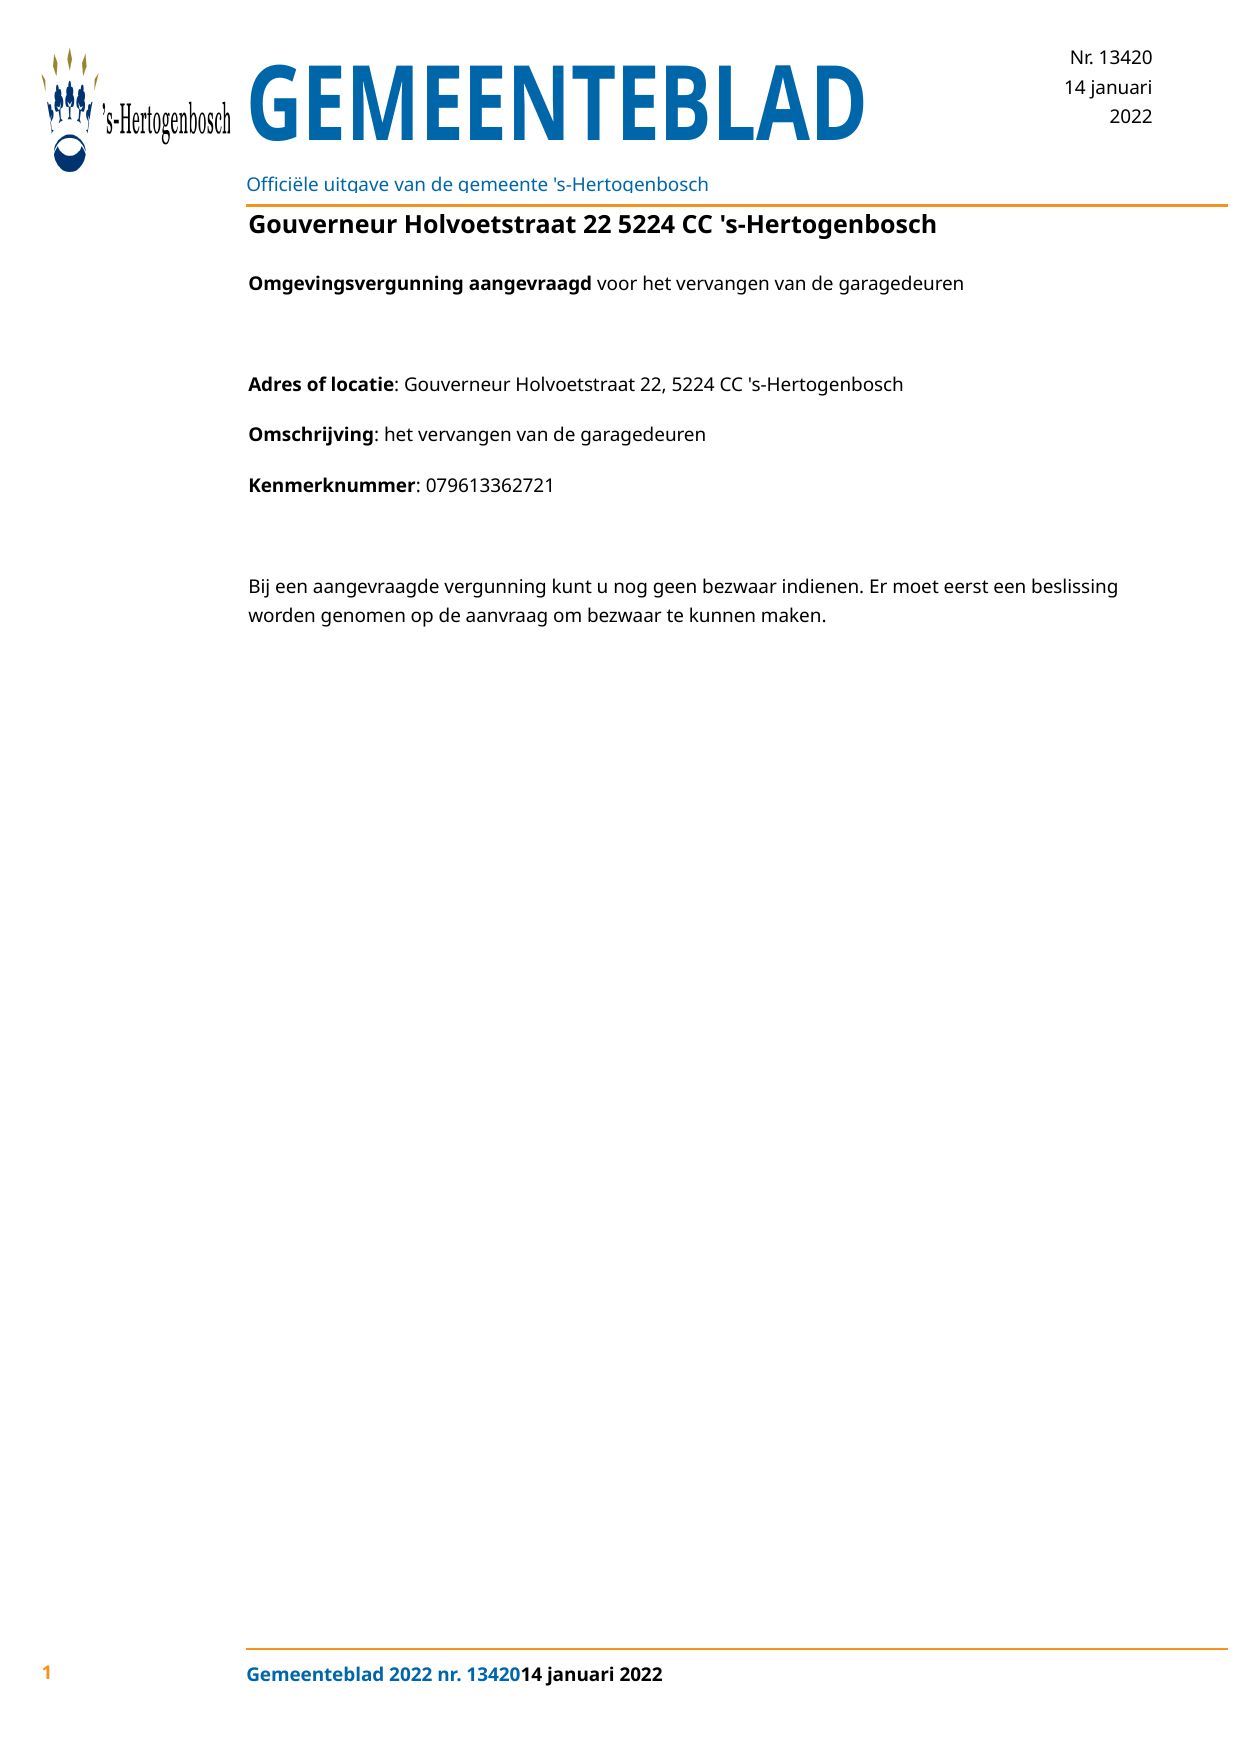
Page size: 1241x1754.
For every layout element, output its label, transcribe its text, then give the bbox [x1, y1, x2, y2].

text Kenmerknummer: 079613362721 [248, 472, 1152, 498]
picture [41, 47, 231, 172]
text Adres of locatie: Gouverneur Holvoetstraat 22, 5224 CC 's-Hertogenbosch [248, 371, 1152, 397]
text Bij een aangevraagde vergunning kunt u nog geen bezwaar indienen. Er moet eerst een beslissing worden genomen op de aanvraag om bezwaar te kunnen maken. [248, 573, 1152, 628]
text Omschrijving: het vervangen van de garagedeuren [248, 422, 1152, 447]
text Gouverneur Holvoetstraat 22 5224 CC 's-Hertogenbosch [248, 207, 1152, 241]
text Omgevingsvergunning aangevraagd voor het vervangen van de garagedeuren [248, 270, 1152, 296]
